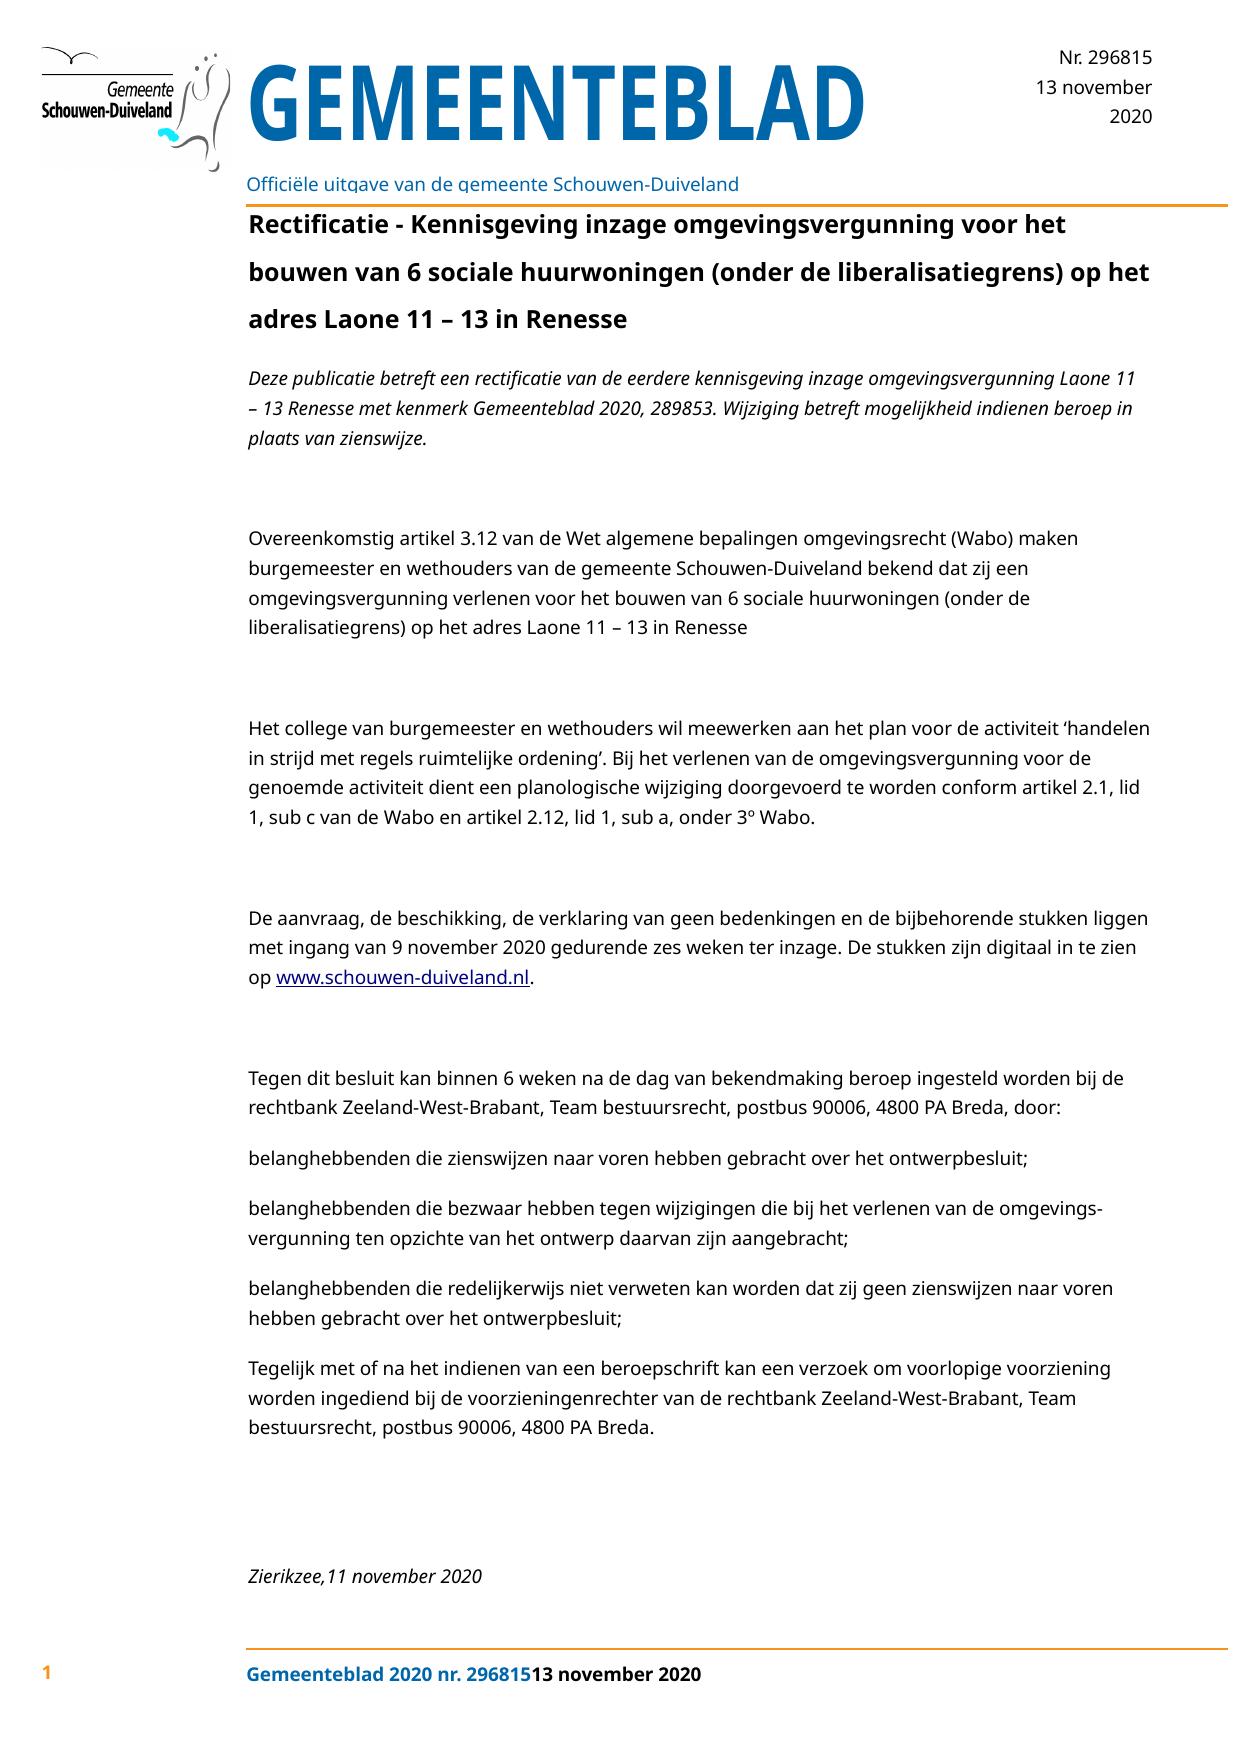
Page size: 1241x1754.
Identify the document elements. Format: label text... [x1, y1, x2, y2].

text Overeenkomstig artikel 3.12 van de Wet algemene bepalingen omgevingsrecht (Wabo) maken burgemeester en wethouders van de gemeente Schouwen-Duiveland bekend dat zij een omgevingsvergunning verlenen voor het bouwen van 6 sociale huurwoningen (onder de liberalisatiegrens) op het adres Laone 11 – 13 in Renesse [248, 526, 1152, 640]
text Tegelijk met of na het indienen van een beroepschrift kan een verzoek om voorlopige voorziening worden ingediend bij de voorzieningenrechter van de rechtbank Zeeland-West-Brabant, Team bestuursrecht, postbus 90006, 4800 PA Breda. [248, 1355, 1152, 1440]
text De aanvraag, de beschikking, de verklaring van geen bedenkingen en de bijbehorende stukken liggen met ingang van 9 november 2020 gedurende zes weken ter inzage. De stukken zijn digitaal in te zien op www.schouwen-duiveland.nl. [248, 905, 1152, 989]
text Het college van burgemeester en wethouders wil meewerken aan het plan voor de activiteit ‘handelen in strijd met regels ruimtelijke ordening’. Bij het verlenen van de omgevingsvergunning voor de genoemde activiteit dient een planologische wijziging doorgevoerd te worden conform artikel 2.1, lid 1, sub c van de Wabo en artikel 2.12, lid 1, sub a, onder 3º Wabo. [248, 715, 1152, 829]
text Rectificatie - Kennisgeving inzage omgevingsvergunning voor het bouwen van 6 sociale huurwoningen (onder de liberalisatiegrens) op het adres Laone 11 – 13 in Renesse [248, 207, 1152, 336]
text Tegen dit besluit kan binnen 6 weken na de dag van bekendmaking beroep ingesteld worden bij de rechtbank Zeeland-West-Brabant, Team bestuursrecht, postbus 90006, 4800 PA Breda, door: [248, 1065, 1152, 1120]
text belanghebbenden die redelijkerwijs niet verweten kan worden dat zij geen zienswijzen naar voren hebben gebracht over het ontwerpbesluit; [248, 1275, 1152, 1330]
text Deze publicatie betreft een rectificatie van de eerdere kennisgeving inzage omgevingsvergunning Laone 11 – 13 Renesse met kenmerk Gemeenteblad 2020, 289853. Wijziging betreft mogelijkheid indienen beroep in plaats van zienswijze. [248, 366, 1152, 450]
text belanghebbenden die zienswijzen naar voren hebben gebracht over het ontwerpbesluit; [248, 1145, 1152, 1170]
text Zierikzee,11 november 2020 [248, 1563, 1152, 1589]
text belanghebbenden die bezwaar hebben tegen wijzigingen die bij het verlenen van de omgevings-vergunning ten opzichte van het ontwerp daarvan zijn aangebracht; [248, 1195, 1152, 1250]
picture [41, 47, 231, 172]
